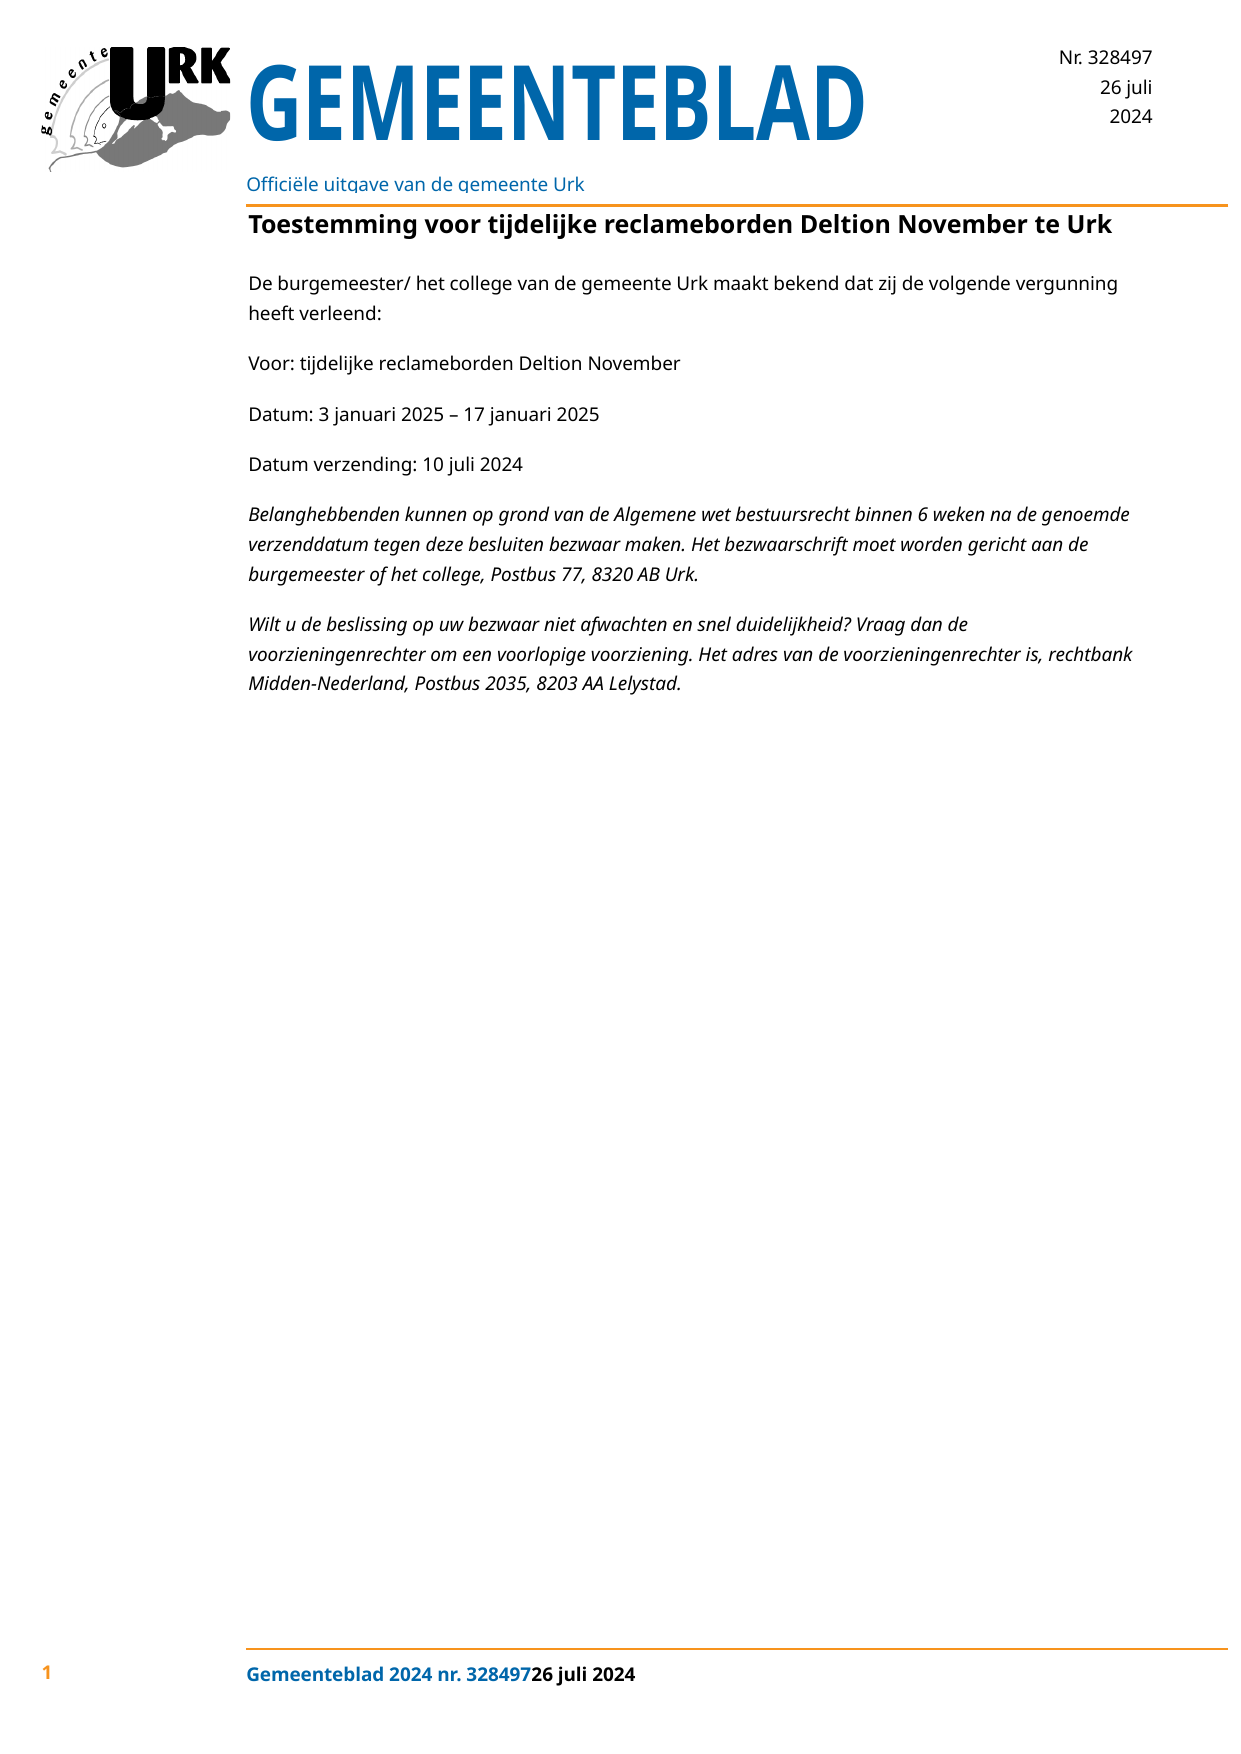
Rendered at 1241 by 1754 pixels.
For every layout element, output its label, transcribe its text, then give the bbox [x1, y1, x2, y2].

text Wilt u de beslissing op uw bezwaar niet afwachten en snel duidelijkheid? Vraag dan de voorzieningenrechter om een voorlopige voorziening. Het adres van de voorzieningenrechter is, rechtbank Midden-Nederland, Postbus 2035, 8203 AA Lelystad. [248, 611, 1152, 696]
text De burgemeester/ het college van de gemeente Urk maakt bekend dat zij de volgende vergunning heeft verleend: [248, 270, 1152, 326]
text Datum verzending: 10 juli 2024 [248, 451, 1152, 477]
picture [41, 47, 231, 172]
text Toestemming voor tijdelijke reclameborden Deltion November te Urk [248, 207, 1152, 241]
text Belanghebbenden kunnen op grond van de Algemene wet bestuursrecht binnen 6 weken na de genoemde verzenddatum tegen deze besluiten bezwaar maken. Het bezwaarschrift moet worden gericht aan de burgemeester of het college, Postbus 77, 8320 AB Urk. [248, 502, 1152, 586]
text Datum: 3 januari 2025 – 17 januari 2025 [248, 401, 1152, 426]
text Voor: tijdelijke reclameborden Deltion November [248, 350, 1152, 376]
